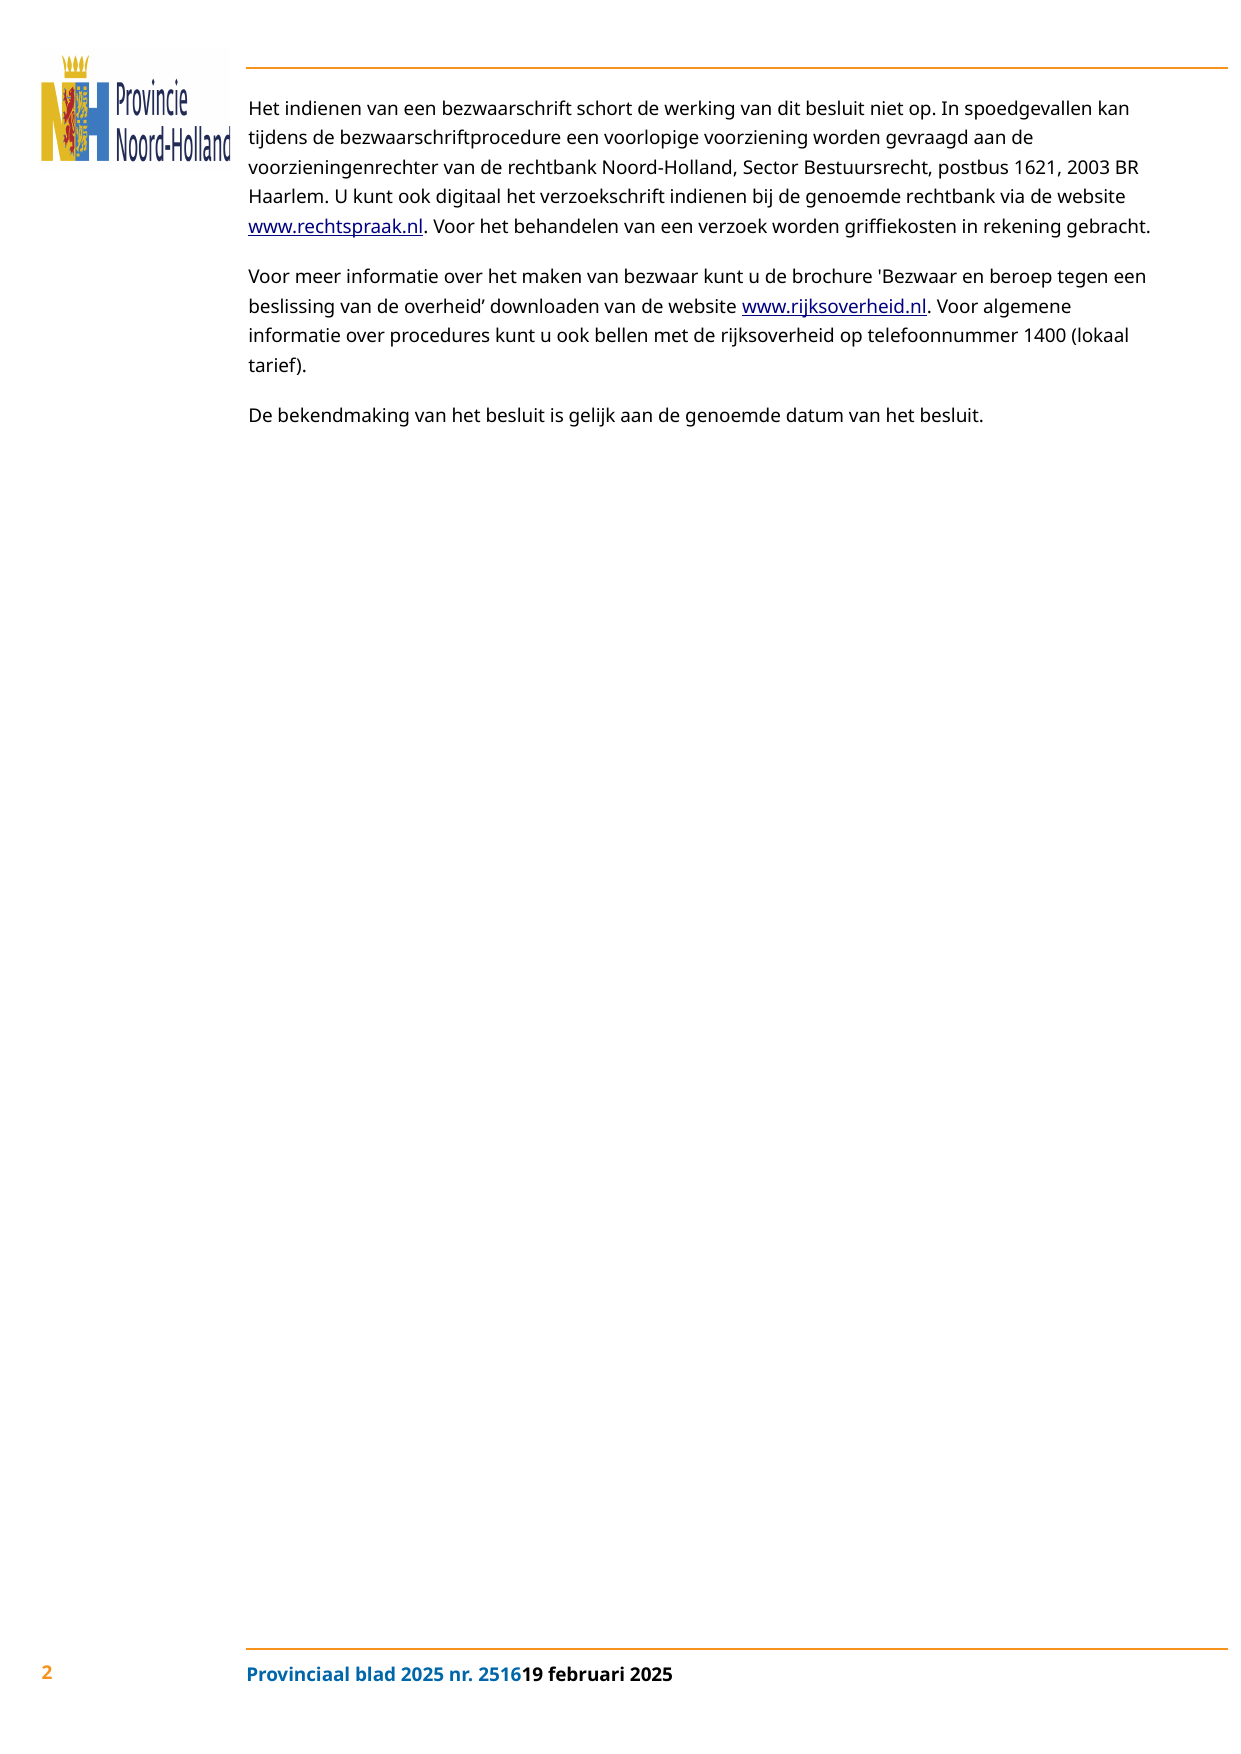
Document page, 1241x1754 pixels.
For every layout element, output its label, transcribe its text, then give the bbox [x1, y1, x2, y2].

text Voor meer informatie over het maken van bezwaar kunt u de brochure 'Bezwaar en beroep tegen een beslissing van de overheid’ downloaden van de website www.rijksoverheid.nl. Voor algemene informatie over procedures kunt u ook bellen met de rijksoverheid op telefoonnummer 1400 (lokaal tarief). [248, 263, 1152, 378]
text De bekendmaking van het besluit is gelijk aan de genoemde datum van het besluit. [248, 403, 1152, 428]
text Het indienen van een bezwaarschrift schort de werking van dit besluit niet op. In spoedgevallen kan tijdens de bezwaarschriftprocedure een voorlopige voorziening worden gevraagd aan de voorzieningenrechter van de rechtbank Noord-Holland, Sector Bestuursrecht, postbus 1621, 2003 BR Haarlem. U kunt ook digitaal het verzoekschrift indienen bij de genoemde rechtbank via de website www.rechtspraak.nl. Voor het behandelen van een verzoek worden griffiekosten in rekening gebracht. [248, 95, 1152, 239]
picture [41, 47, 231, 172]
